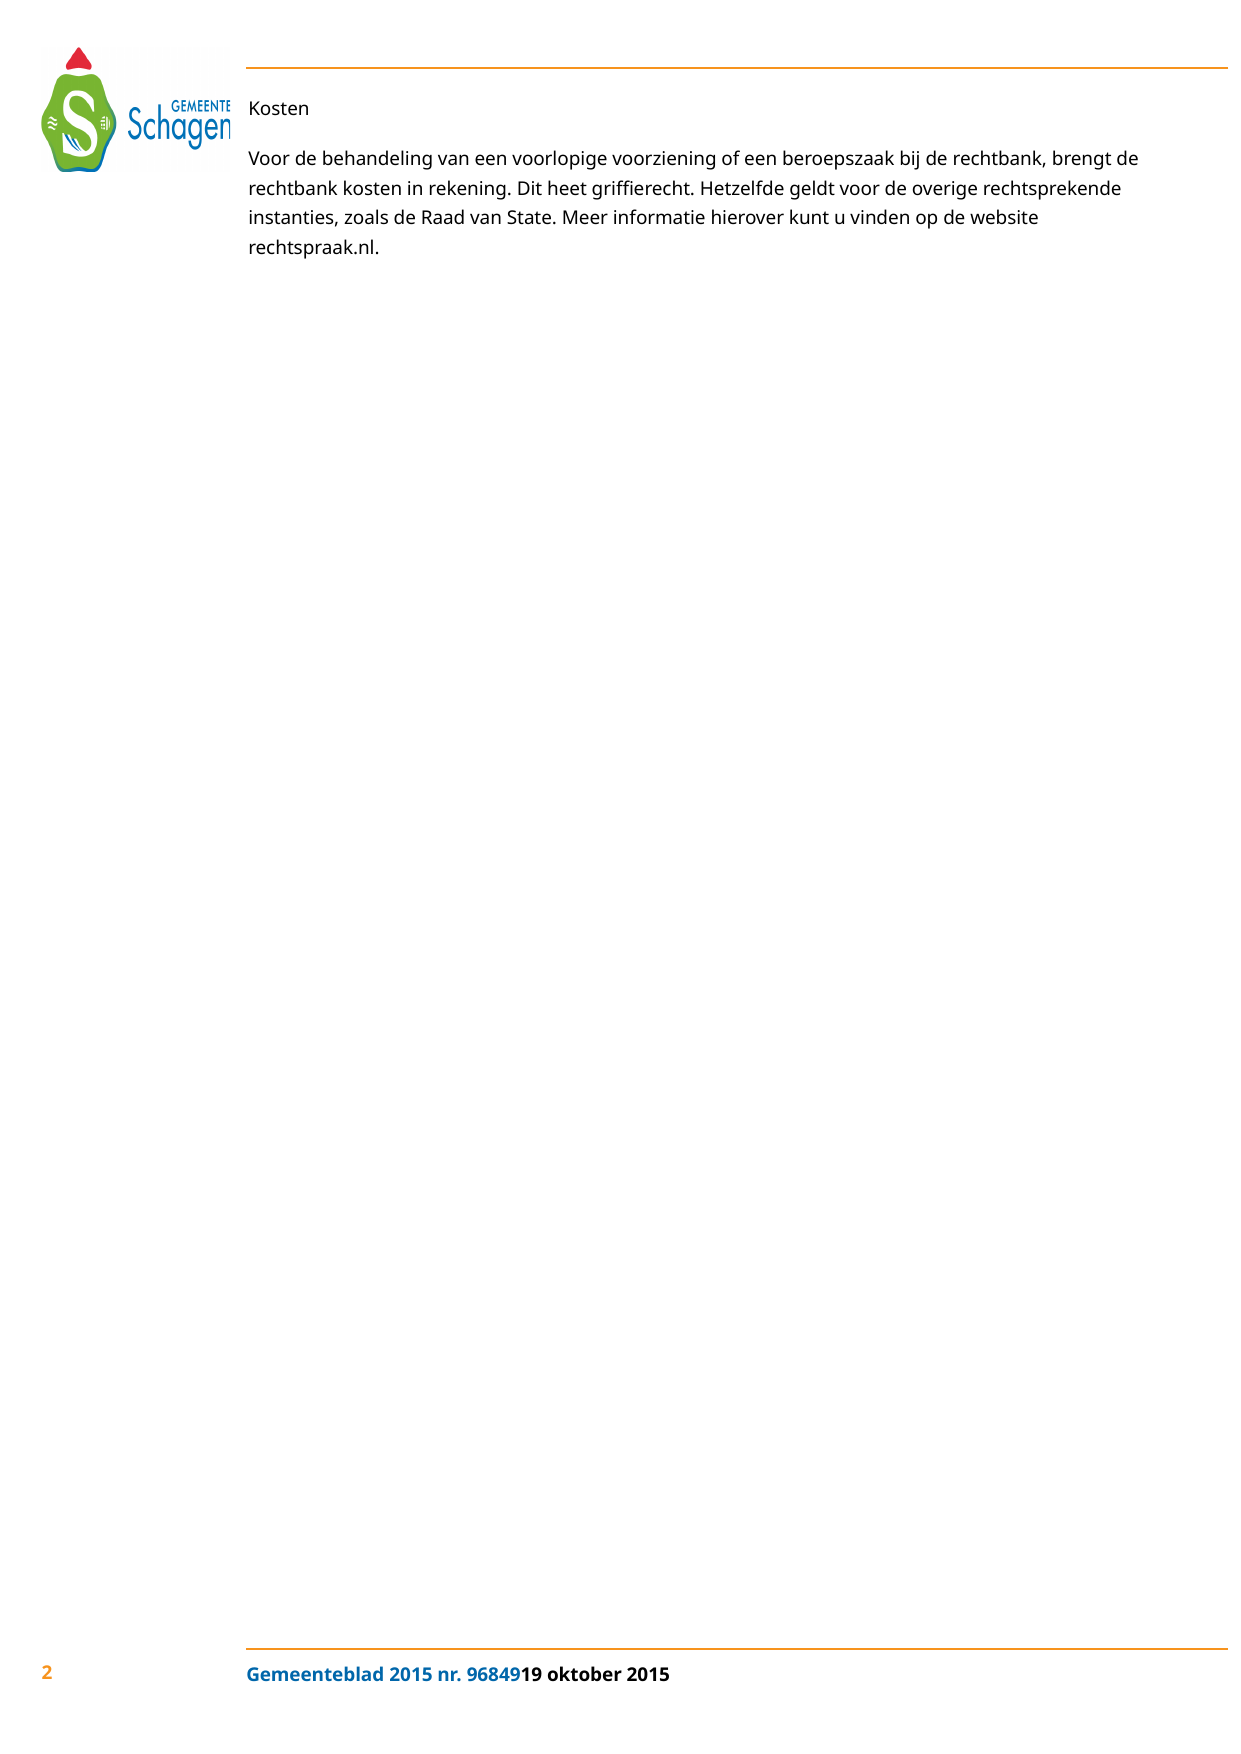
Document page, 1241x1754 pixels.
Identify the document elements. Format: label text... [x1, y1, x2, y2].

text Voor de behandeling van een voorlopige voorziening of een beroepszaak bij de rechtbank, brengt de rechtbank kosten in rekening. Dit heet griffierecht. Hetzelfde geldt voor de overige rechtsprekende instanties, zoals de Raad van State. Meer informatie hierover kunt u vinden op de website rechtspraak.nl. [248, 145, 1152, 260]
text Kosten [248, 95, 1152, 121]
picture [41, 47, 231, 172]
